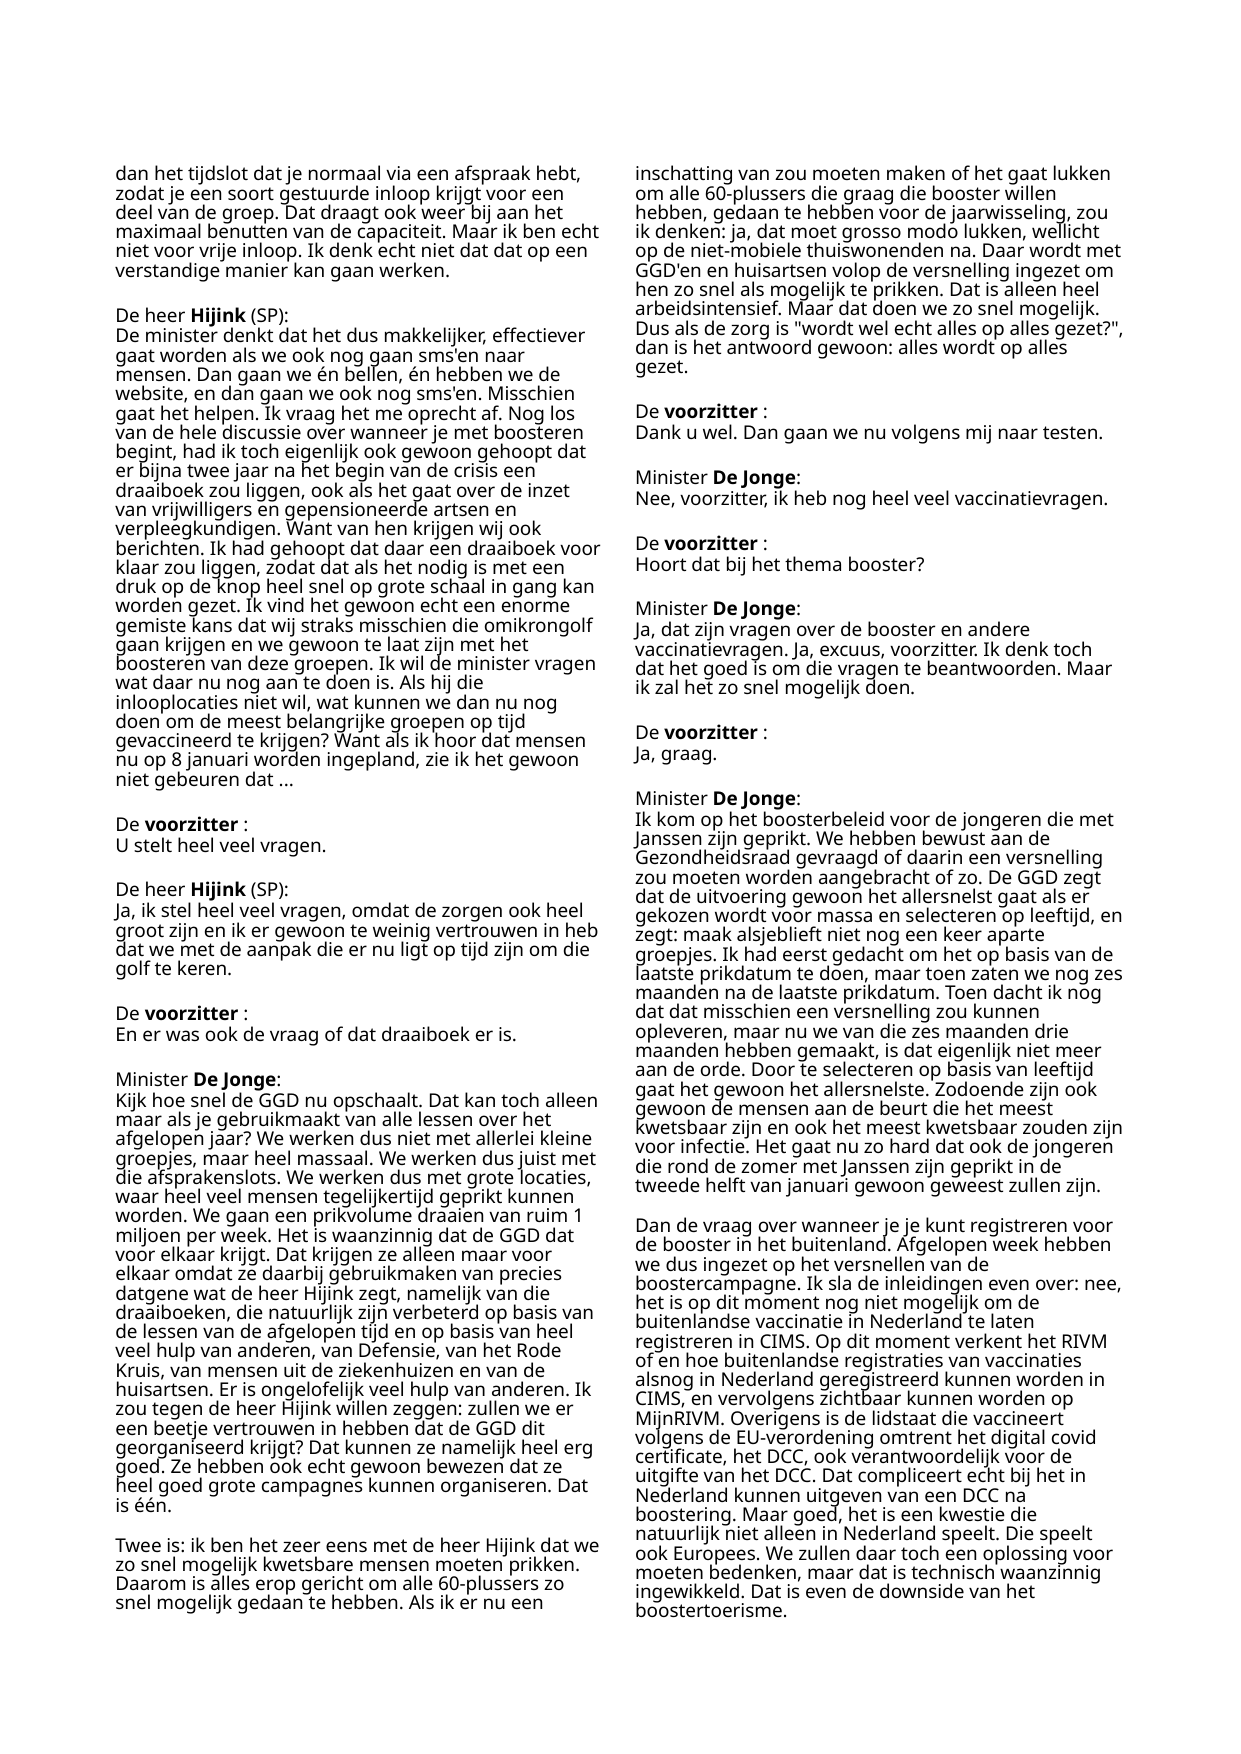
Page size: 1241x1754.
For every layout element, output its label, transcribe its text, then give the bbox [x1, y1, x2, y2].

text Ja, graag. [635, 745, 1125, 764]
text De voorzitter : [115, 1000, 605, 1026]
text Nee, voorzitter, ik heb nog heel veel vaccinatievragen. [635, 490, 1125, 509]
text De voorzitter : [115, 811, 605, 837]
text Dank u wel. Dan gaan we nu volgens mij naar testen. [635, 424, 1125, 443]
text De voorzitter : [635, 530, 1125, 556]
text Ja, ik stel heel veel vragen, omdat de zorgen ook heel groot zijn en ik er gewoon te weinig vertrouwen in heb dat we met de aanpak die er nu ligt op tijd zijn om die golf te keren. [115, 902, 605, 979]
text Ja, dat zijn vragen over de booster en andere vaccinatievragen. Ja, excuus, voorzitter. Ik denk toch dat het goed is om die vragen te beantwoorden. Maar ik zal het zo snel mogelijk doen. [635, 621, 1125, 698]
text De heer Hijink (SP): [115, 877, 605, 902]
text Minister De Jonge: [115, 1066, 605, 1092]
text Hoort dat bij het thema booster? [635, 556, 1125, 575]
text Ik kom op het boosterbeleid voor de jongeren die met Janssen zijn geprikt. We hebben bewust aan de Gezondheidsraad gevraagd of daarin een versnelling zou moeten worden aangebracht of zo. De GGD zegt dat de uitvoering gewoon het allersnelst gaat als er gekozen wordt voor massa en selecteren op leeftijd, en zegt: maak alsjeblieft niet nog een keer aparte groepjes. Ik had eerst gedacht om het op basis van de laatste prikdatum te doen, maar toen zaten we nog zes maanden na de laatste prikdatum. Toen dacht ik nog dat dat misschien een versnelling zou kunnen opleveren, maar nu we van die zes maanden drie maanden hebben gemaakt, is dat eigenlijk niet meer aan de orde. Door te selecteren op basis van leeftijd gaat het gewoon het allersnelste. Zodoende zijn ook gewoon de mensen aan de beurt die het meest kwetsbaar zijn en ook het meest kwetsbaar zouden zijn voor infectie. Het gaat nu zo hard dat ook de jongeren die rond de zomer met Janssen zijn geprikt in de tweede helft van januari gewoon geweest zullen zijn. [635, 811, 1125, 1196]
text Dan de vraag over wanneer je je kunt registreren voor de booster in het buitenland. Afgelopen week hebben we dus ingezet op het versnellen van de boostercampagne. Ik sla de inleidingen even over: nee, het is op dit moment nog niet mogelijk om de buitenlandse vaccinatie in Nederland te laten registreren in CIMS. Op dit moment verkent het RIVM of en hoe buitenlandse registraties van vaccinaties alsnog in Nederland geregistreerd kunnen worden in CIMS, en vervolgens zichtbaar kunnen worden op MijnRIVM. Overigens is de lidstaat die vaccineert volgens de EU-verordening omtrent het digital covid certificate, het DCC, ook verantwoordelijk voor de uitgifte van het DCC. Dat compliceert echt bij het in Nederland kunnen uitgeven van een DCC na boostering. Maar goed, het is een kwestie die natuurlijk niet alleen in Nederland speelt. Die speelt ook Europees. We zullen daar toch een oplossing voor moeten bedenken, maar dat is technisch waanzinnig ingewikkeld. Dat is even de downside van het boostertoerisme. [635, 1217, 1125, 1622]
text De voorzitter : [635, 719, 1125, 745]
text Minister De Jonge: [635, 785, 1125, 811]
text Kijk hoe snel de GGD nu opschaalt. Dat kan toch alleen maar als je gebruikmaakt van alle lessen over het afgelopen jaar? We werken dus niet met allerlei kleine groepjes, maar heel massaal. We werken dus juist met die afsprakenslots. We werken dus met grote locaties, waar heel veel mensen tegelijkertijd geprikt kunnen worden. We gaan een prikvolume draaien van ruim 1 miljoen per week. Het is waanzinnig dat de GGD dat voor elkaar krijgt. Dat krijgen ze alleen maar voor elkaar omdat ze daarbij gebruikmaken van precies datgene wat de heer Hijink zegt, namelijk van die draaiboeken, die natuurlijk zijn verbeterd op basis van de lessen van de afgelopen tijd en op basis van heel veel hulp van anderen, van Defensie, van het Rode Kruis, van mensen uit de ziekenhuizen en van de huisartsen. Er is ongelofelijk veel hulp van anderen. Ik zou tegen de heer Hijink willen zeggen: zullen we er een beetje vertrouwen in hebben dat de GGD dit georganiseerd krijgt? Dat kunnen ze namelijk heel erg goed. Ze hebben ook echt gewoon bewezen dat ze heel goed grote campagnes kunnen organiseren. Dat is één. [115, 1092, 605, 1516]
text Minister De Jonge: [635, 464, 1125, 490]
text inschatting van zou moeten maken of het gaat lukken om alle 60-plussers die graag die booster willen hebben, gedaan te hebben voor de jaarwisseling, zou ik denken: ja, dat moet grosso modo lukken, wellicht op de niet-mobiele thuiswonenden na. Daar wordt met GGD'en en huisartsen volop de versnelling ingezet om hen zo snel als mogelijk te prikken. Dat is alleen heel arbeidsintensief. Maar dat doen we zo snel mogelijk. Dus als de zorg is "wordt wel echt alles op alles gezet?", dan is het antwoord gewoon: alles wordt op alles gezet. [635, 165, 1125, 377]
text De voorzitter : [635, 398, 1125, 424]
text Minister De Jonge: [635, 596, 1125, 621]
text De minister denkt dat het dus makkelijker, effectiever gaat worden als we ook nog gaan sms'en naar mensen. Dan gaan we én bellen, én hebben we de website, en dan gaan we ook nog sms'en. Misschien gaat het helpen. Ik vraag het me oprecht af. Nog los van de hele discussie over wanneer je met boosteren begint, had ik toch eigenlijk ook gewoon gehoopt dat er bijna twee jaar na het begin van de crisis een draaiboek zou liggen, ook als het gaat over de inzet van vrijwilligers en gepensioneerde artsen en verpleegkundigen. Want van hen krijgen wij ook berichten. Ik had gehoopt dat daar een draaiboek voor klaar zou liggen, zodat dat als het nodig is met een druk op de knop heel snel op grote schaal in gang kan worden gezet. Ik vind het gewoon echt een enorme gemiste kans dat wij straks misschien die omikrongolf gaan krijgen en we gewoon te laat zijn met het boosteren van deze groepen. Ik wil de minister vragen wat daar nu nog aan te doen is. Als hij die inlooplocaties niet wil, wat kunnen we dan nu nog doen om de meest belangrijke groepen op tijd gevaccineerd te krijgen? Want als ik hoor dat mensen nu op 8 januari worden ingepland, zie ik het gewoon niet gebeuren dat ... [115, 327, 605, 790]
text De heer Hijink (SP): [115, 302, 605, 327]
text En er was ook de vraag of dat draaiboek er is. [115, 1026, 605, 1045]
text U stelt heel veel vragen. [115, 837, 605, 856]
text Twee is: ik ben het zeer eens met de heer Hijink dat we zo snel mogelijk kwetsbare mensen moeten prikken. Daarom is alles erop gericht om alle 60-plussers zo snel mogelijk gedaan te hebben. Als ik er nu een [115, 1537, 605, 1614]
text dan het tijdslot dat je normaal via een afspraak hebt, zodat je een soort gestuurde inloop krijgt voor een deel van de groep. Dat draagt ook weer bij aan het maximaal benutten van de capaciteit. Maar ik ben echt niet voor vrije inloop. Ik denk echt niet dat dat op een verstandige manier kan gaan werken. [115, 165, 605, 281]
